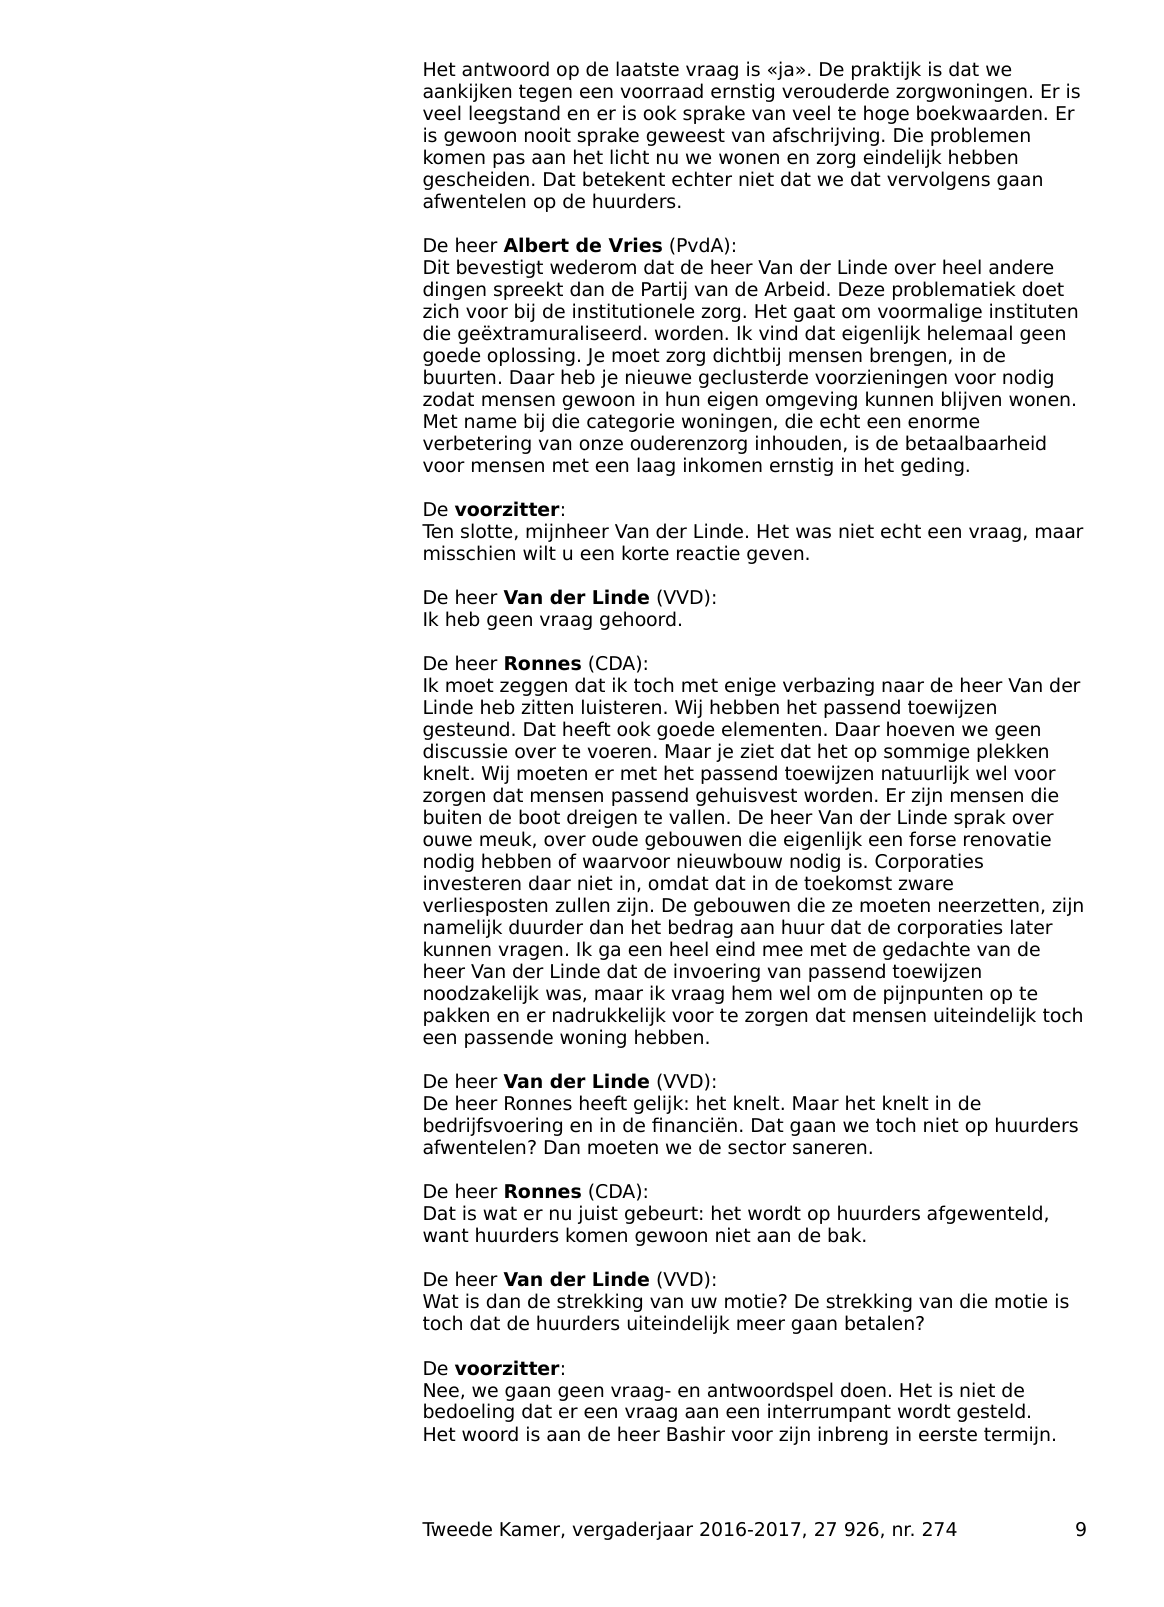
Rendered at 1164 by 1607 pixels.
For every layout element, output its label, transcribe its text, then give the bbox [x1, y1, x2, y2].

text Nee, we gaan geen vraag- en antwoordspel doen. Het is niet de bedoeling dat er een vraag aan een interrumpant wordt gesteld. [422, 1379, 1087, 1423]
text Ik moet zeggen dat ik toch met enige verbazing naar de heer Van der Linde heb zitten luisteren. Wij hebben het passend toewijzen gesteund. Dat heeft ook goede elementen. Daar hoeven we geen discussie over te voeren. Maar je ziet dat het op sommige plekken knelt. Wij moeten er met het passend toewijzen natuurlijk wel voor zorgen dat mensen passend gehuisvest worden. Er zijn mensen die buiten de boot dreigen te vallen. De heer Van der Linde sprak over ouwe meuk, over oude gebouwen die eigenlijk een forse renovatie nodig hebben of waarvoor nieuwbouw nodig is. Corporaties investeren daar niet in, omdat dat in de toekomst zware verliesposten zullen zijn. De gebouwen die ze moeten neerzetten, zijn namelijk duurder dan het bedrag aan huur dat de corporaties later kunnen vragen. Ik ga een heel eind mee met de gedachte van de heer Van der Linde dat de invoering van passend toewijzen noodzakelijk was, maar ik vraag hem wel om de pijnpunten op te pakken en er nadrukkelijk voor te zorgen dat mensen uiteindelijk toch een passende woning hebben. [422, 675, 1087, 1049]
text De heer Ronnes (CDA): [422, 653, 1087, 675]
text Ten slotte, mijnheer Van der Linde. Het was niet echt een vraag, maar misschien wilt u een korte reactie geven. [422, 521, 1087, 565]
text De heer Van der Linde (VVD): [422, 1269, 1087, 1291]
text De heer Albert de Vries (PvdA): [422, 235, 1087, 257]
text De heer Ronnes heeft gelijk: het knelt. Maar het knelt in de bedrijfsvoering en in de financiën. Dat gaan we toch niet op huurders afwentelen? Dan moeten we de sector saneren. [422, 1093, 1087, 1159]
text De voorzitter: [422, 499, 1087, 521]
text De voorzitter: [422, 1357, 1087, 1379]
text De heer Van der Linde (VVD): [422, 1071, 1087, 1093]
text Wat is dan de strekking van uw motie? De strekking van die motie is toch dat de huurders uiteindelijk meer gaan betalen? [422, 1291, 1087, 1335]
text De heer Van der Linde (VVD): [422, 587, 1087, 609]
text Het woord is aan de heer Bashir voor zijn inbreng in eerste termijn. [422, 1423, 1087, 1445]
text De heer Ronnes (CDA): [422, 1181, 1087, 1203]
text Dit bevestigt wederom dat de heer Van der Linde over heel andere dingen spreekt dan de Partij van de Arbeid. Deze problematiek doet zich voor bij de institutionele zorg. Het gaat om voormalige instituten die geëxtramuraliseerd. worden. Ik vind dat eigenlijk helemaal geen goede oplossing. Je moet zorg dichtbij mensen brengen, in de buurten. Daar heb je nieuwe geclusterde voorzieningen voor nodig zodat mensen gewoon in hun eigen omgeving kunnen blijven wonen. Met name bij die categorie woningen, die echt een enorme verbetering van onze ouderenzorg inhouden, is de betaalbaarheid voor mensen met een laag inkomen ernstig in het geding. [422, 257, 1087, 477]
text Het antwoord op de laatste vraag is «ja». De praktijk is dat we aankijken tegen een voorraad ernstig verouderde zorgwoningen. Er is veel leegstand en er is ook sprake van veel te hoge boekwaarden. Er is gewoon nooit sprake geweest van afschrijving. Die problemen komen pas aan het licht nu we wonen en zorg eindelijk hebben gescheiden. Dat betekent echter niet dat we dat vervolgens gaan afwentelen op de huurders. [422, 59, 1087, 213]
text Dat is wat er nu juist gebeurt: het wordt op huurders afgewenteld, want huurders komen gewoon niet aan de bak. [422, 1203, 1087, 1247]
text Ik heb geen vraag gehoord. [422, 609, 1087, 631]
